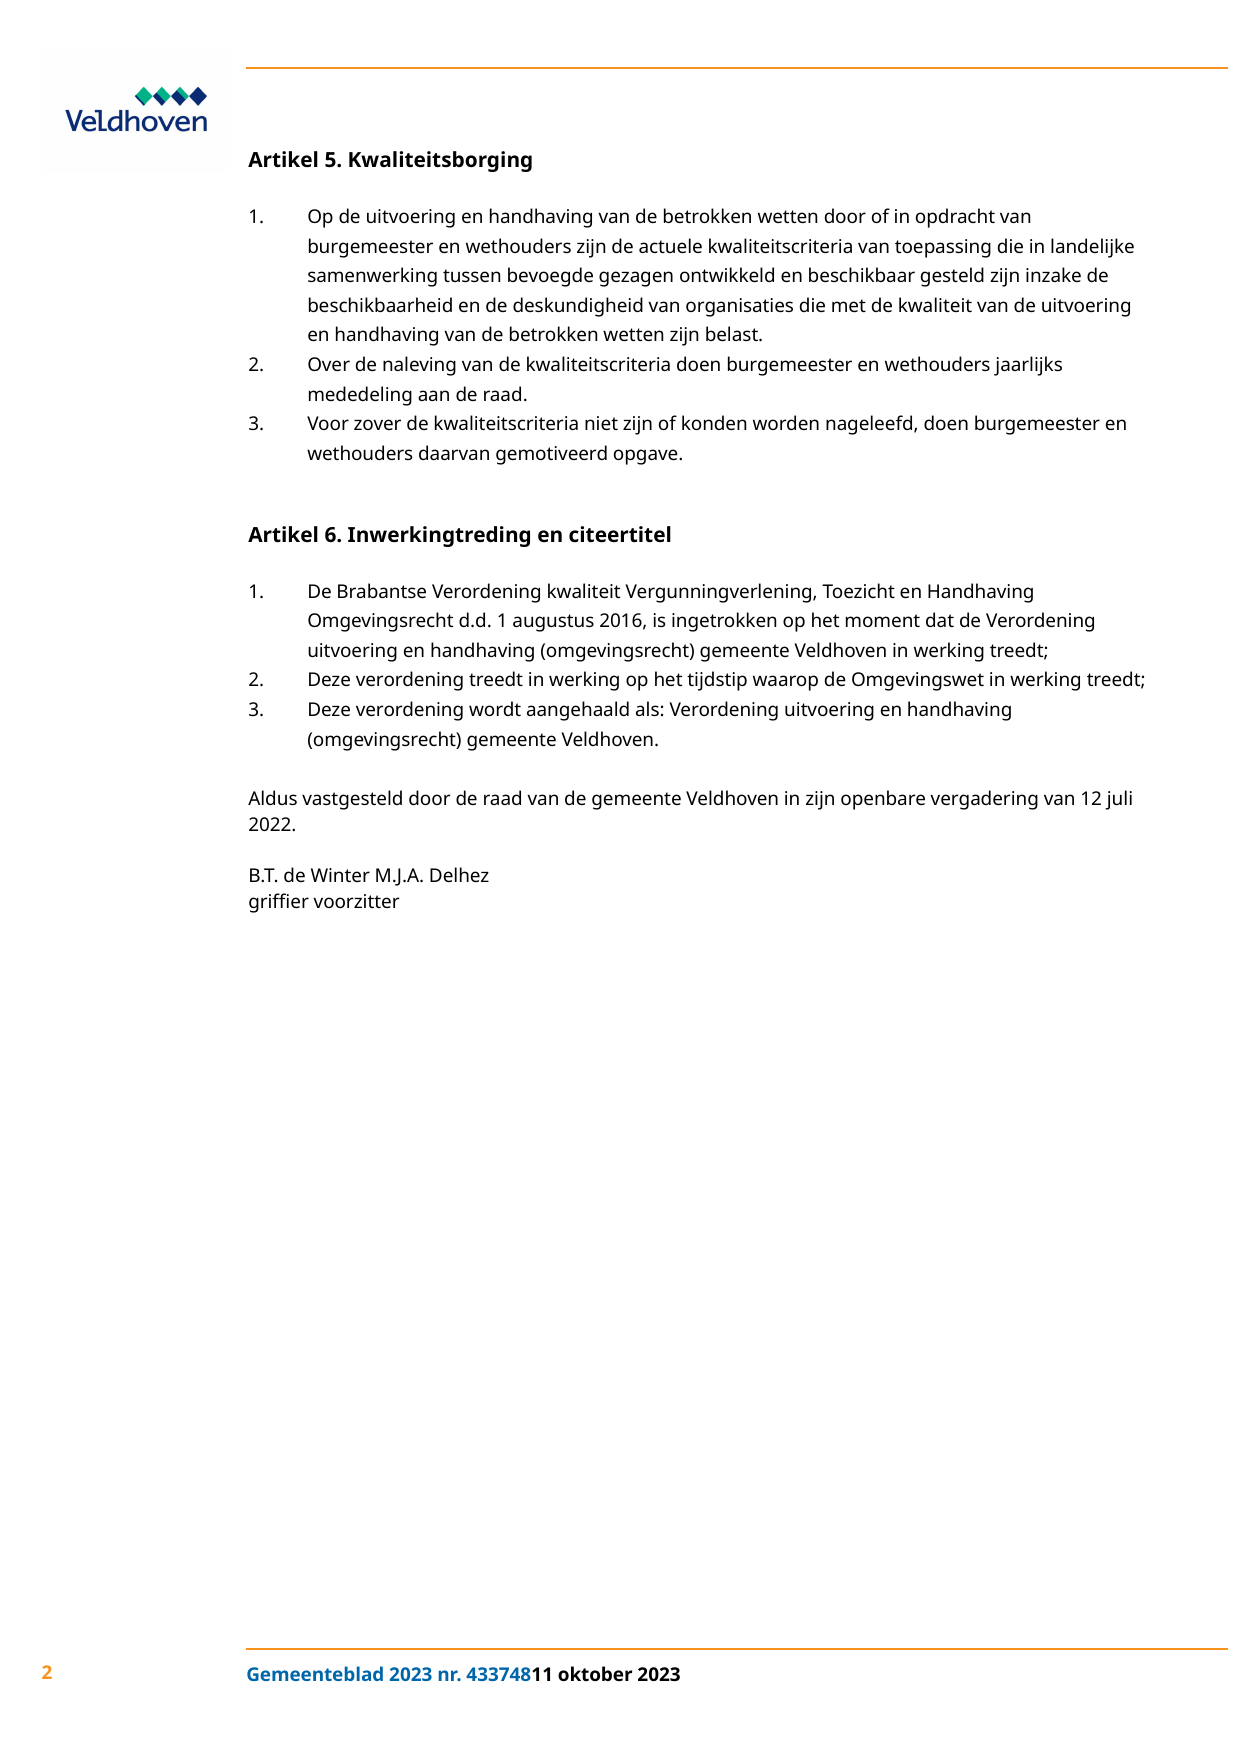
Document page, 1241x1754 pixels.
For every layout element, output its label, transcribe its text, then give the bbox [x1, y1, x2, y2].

text Aldus vastgesteld door de raad van de gemeente Veldhoven in zijn openbare vergadering van 12 juli 2022. [248, 785, 1152, 836]
list Over de naleving van de kwaliteitscriteria doen burgemeester en wethouders jaarlijks mededeling aan de raad. [248, 351, 1152, 406]
picture [41, 47, 231, 172]
list Voor zover de kwaliteitscriteria niet zijn of konden worden nageleefd, doen burgemeester en wethouders daarvan gemotiveerd opgave. [248, 410, 1152, 466]
list Deze verordening wordt aangehaald als: Verordening uitvoering en handhaving (omgevingsrecht) gemeente Veldhoven. [248, 696, 1152, 752]
text Artikel 6. Inwerkingtreding en citeertitel [248, 520, 1152, 548]
text griffier voorzitter [248, 888, 1152, 914]
text B.T. de Winter M.J.A. Delhez [248, 862, 1152, 888]
list Op de uitvoering en handhaving van de betrokken wetten door of in opdracht van burgemeester en wethouders zijn de actuele kwaliteitscriteria van toepassing die in landelijke samenwerking tussen bevoegde gezagen ontwikkeld en beschikbaar gesteld zijn inzake de beschikbaarheid en de deskundigheid van organisaties die met de kwaliteit van de uitvoering en handhaving van de betrokken wetten zijn belast. [248, 203, 1152, 347]
text Artikel 5. Kwaliteitsborging [248, 145, 1152, 174]
list De Brabantse Verordening kwaliteit Vergunningverlening, Toezicht en Handhaving Omgevingsrecht d.d. 1 augustus 2016, is ingetrokken op het moment dat de Verordening uitvoering en handhaving (omgevingsrecht) gemeente Veldhoven in werking treedt; [248, 578, 1152, 663]
list Deze verordening treedt in werking op het tijdstip waarop de Omgevingswet in werking treedt; [248, 667, 1152, 692]
